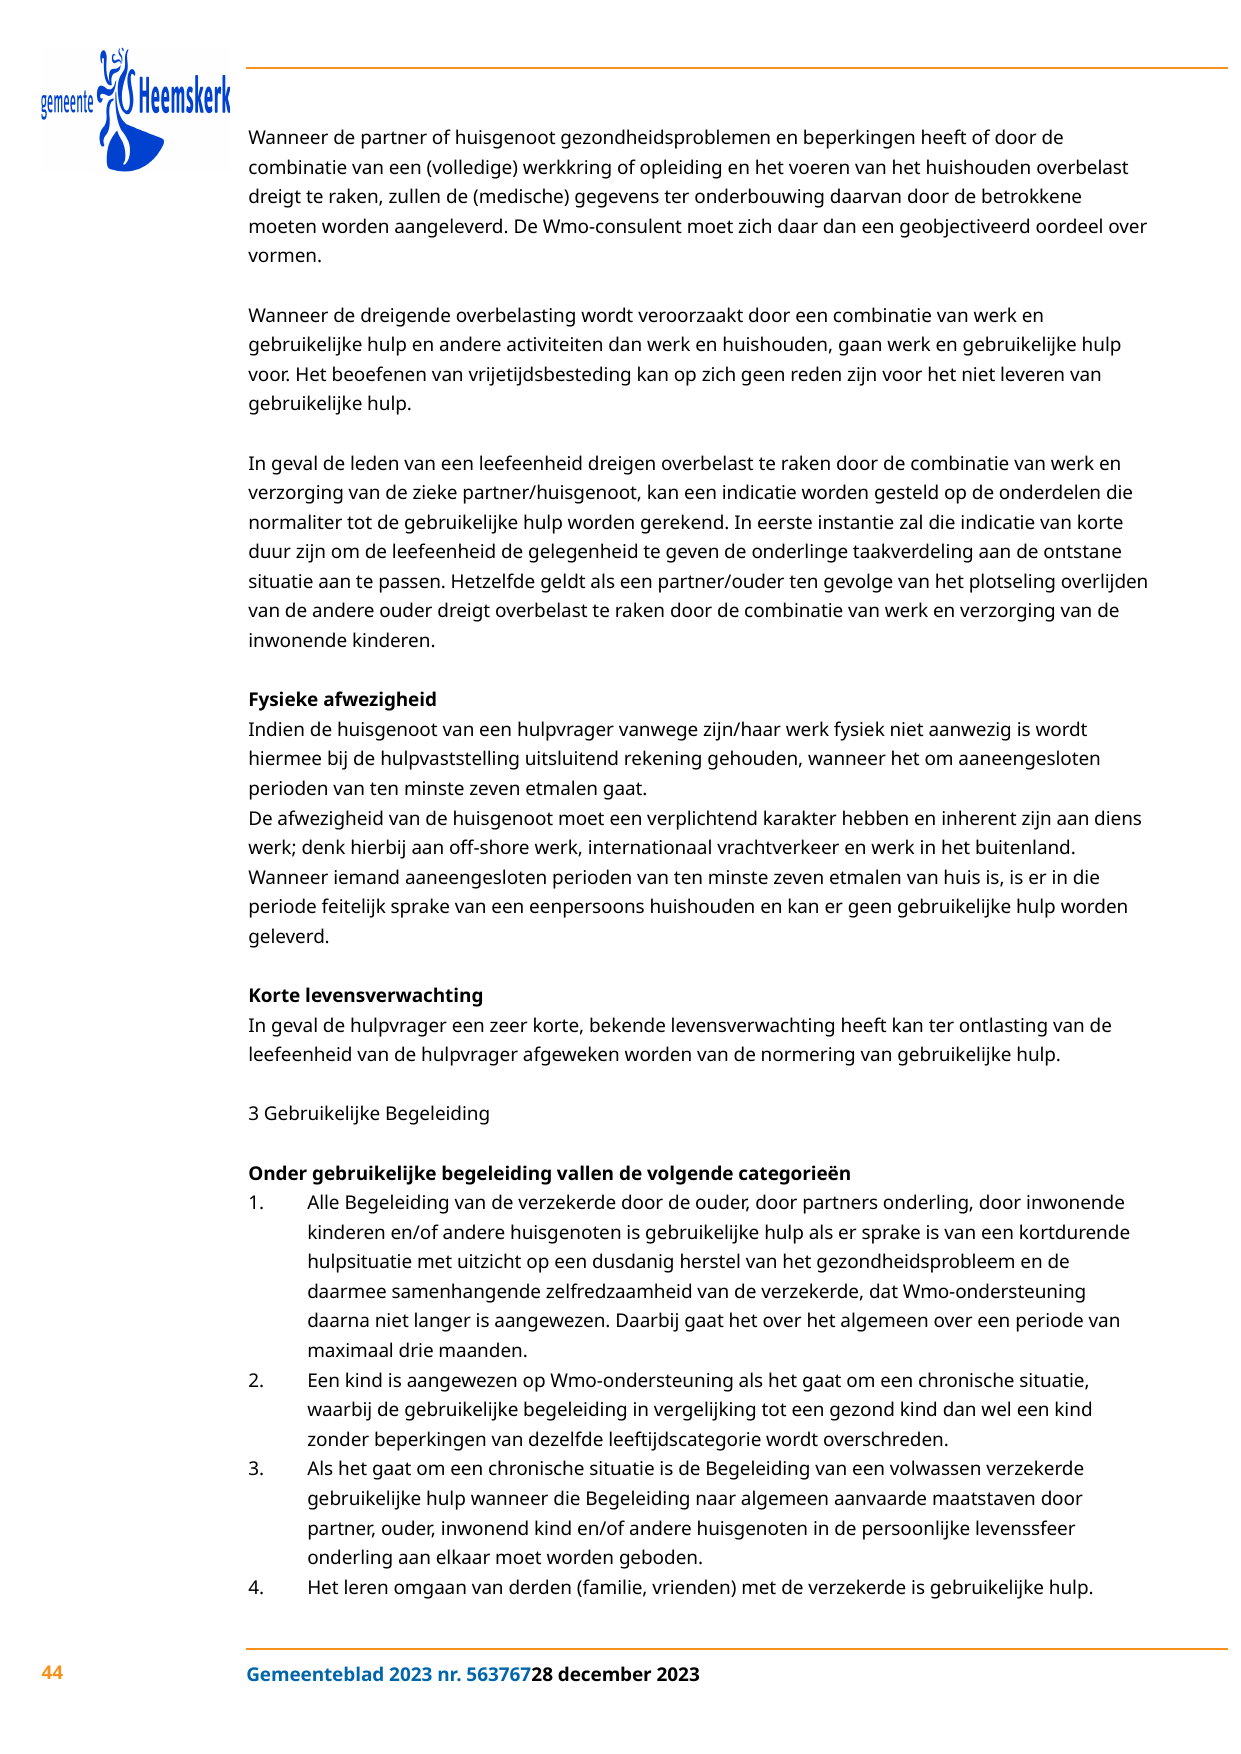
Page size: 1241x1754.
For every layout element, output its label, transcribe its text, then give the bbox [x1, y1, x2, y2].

text Wanneer de dreigende overbelasting wordt veroorzaakt door een combinatie van werk en gebruikelijke hulp en andere activiteiten dan werk en huishouden, gaan werk en gebruikelijke hulp voor. Het beoefenen van vrijetijdsbesteding kan op zich geen reden zijn voor het niet leveren van gebruikelijke hulp. [248, 302, 1152, 416]
text In geval de leden van een leefeenheid dreigen overbelast te raken door de combinatie van werk en verzorging van de zieke partner/huisgenoot, kan een indicatie worden gesteld op de onderdelen die normaliter tot de gebruikelijke hulp worden gerekend. In eerste instantie zal die indicatie van korte duur zijn om de leefeenheid de gelegenheid te geven de onderlinge taakverdeling aan de ontstane situatie aan te passen. Hetzelfde geldt als een partner/ouder ten gevolge van het plotseling overlijden van de andere ouder dreigt overbelast te raken door de combinatie van werk en verzorging van de inwonende kinderen. [248, 450, 1152, 653]
list Als het gaat om een chronische situatie is de Begeleiding van een volwassen verzekerde gebruikelijke hulp wanneer die Begeleiding naar algemeen aanvaarde maatstaven door partner, ouder, inwonend kind en/of andere huisgenoten in de persoonlijke levenssfeer onderling aan elkaar moet worden geboden. [248, 1456, 1152, 1570]
text De afwezigheid van de huisgenoot moet een verplichtend karakter hebben en inherent zijn aan diens werk; denk hierbij aan off-shore werk, internationaal vrachtverkeer en werk in het buitenland. Wanneer iemand aaneengesloten perioden van ten minste zeven etmalen van huis is, is er in die periode feitelijk sprake van een eenpersoons huishouden en kan er geen gebruikelijke hulp worden geleverd. [248, 805, 1152, 949]
text Wanneer de partner of huisgenoot gezondheidsproblemen en beperkingen heeft of door de combinatie van een (volledige) werkkring of opleiding en het voeren van het huishouden overbelast dreigt te raken, zullen de (medische) gegevens ter onderbouwing daarvan door de betrokkene moeten worden aangeleverd. De Wmo-consulent moet zich daar dan een geobjectiveerd oordeel over vormen. [248, 124, 1152, 268]
text Fysieke afwezigheid [248, 686, 1152, 712]
text Korte levensverwachting [248, 982, 1152, 1008]
text 3 Gebruikelijke Begeleiding [248, 1101, 1152, 1126]
list Het leren omgaan van derden (familie, vrienden) met de verzekerde is gebruikelijke hulp. [248, 1574, 1152, 1600]
list Alle Begeleiding van de verzekerde door de ouder, door partners onderling, door inwonende kinderen en/of andere huisgenoten is gebruikelijke hulp als er sprake is van een kortdurende hulpsituatie met uitzicht op een dusdanig herstel van het gezondheidsprobleem en de daarmee samenhangende zelfredzaamheid van de verzekerde, dat Wmo-ondersteuning daarna niet langer is aangewezen. Daarbij gaat het over het algemeen over een periode van maximaal drie maanden. [248, 1189, 1152, 1363]
text In geval de hulpvrager een zeer korte, bekende levensverwachting heeft kan ter ontlasting van de leefeenheid van de hulpvrager afgeweken worden van de normering van gebruikelijke hulp. [248, 1012, 1152, 1067]
text Onder gebruikelijke begeleiding vallen de volgende categorieën [248, 1160, 1152, 1186]
picture [41, 47, 231, 172]
text Indien de huisgenoot van een hulpvrager vanwege zijn/haar werk fysiek niet aanwezig is wordt hiermee bij de hulpvaststelling uitsluitend rekening gehouden, wanneer het om aaneengesloten perioden van ten minste zeven etmalen gaat. [248, 716, 1152, 801]
list Een kind is aangewezen op Wmo-ondersteuning als het gaat om een chronische situatie, waarbij de gebruikelijke begeleiding in vergelijking tot een gezond kind dan wel een kind zonder beperkingen van dezelfde leeftijdscategorie wordt overschreden. [248, 1367, 1152, 1452]
